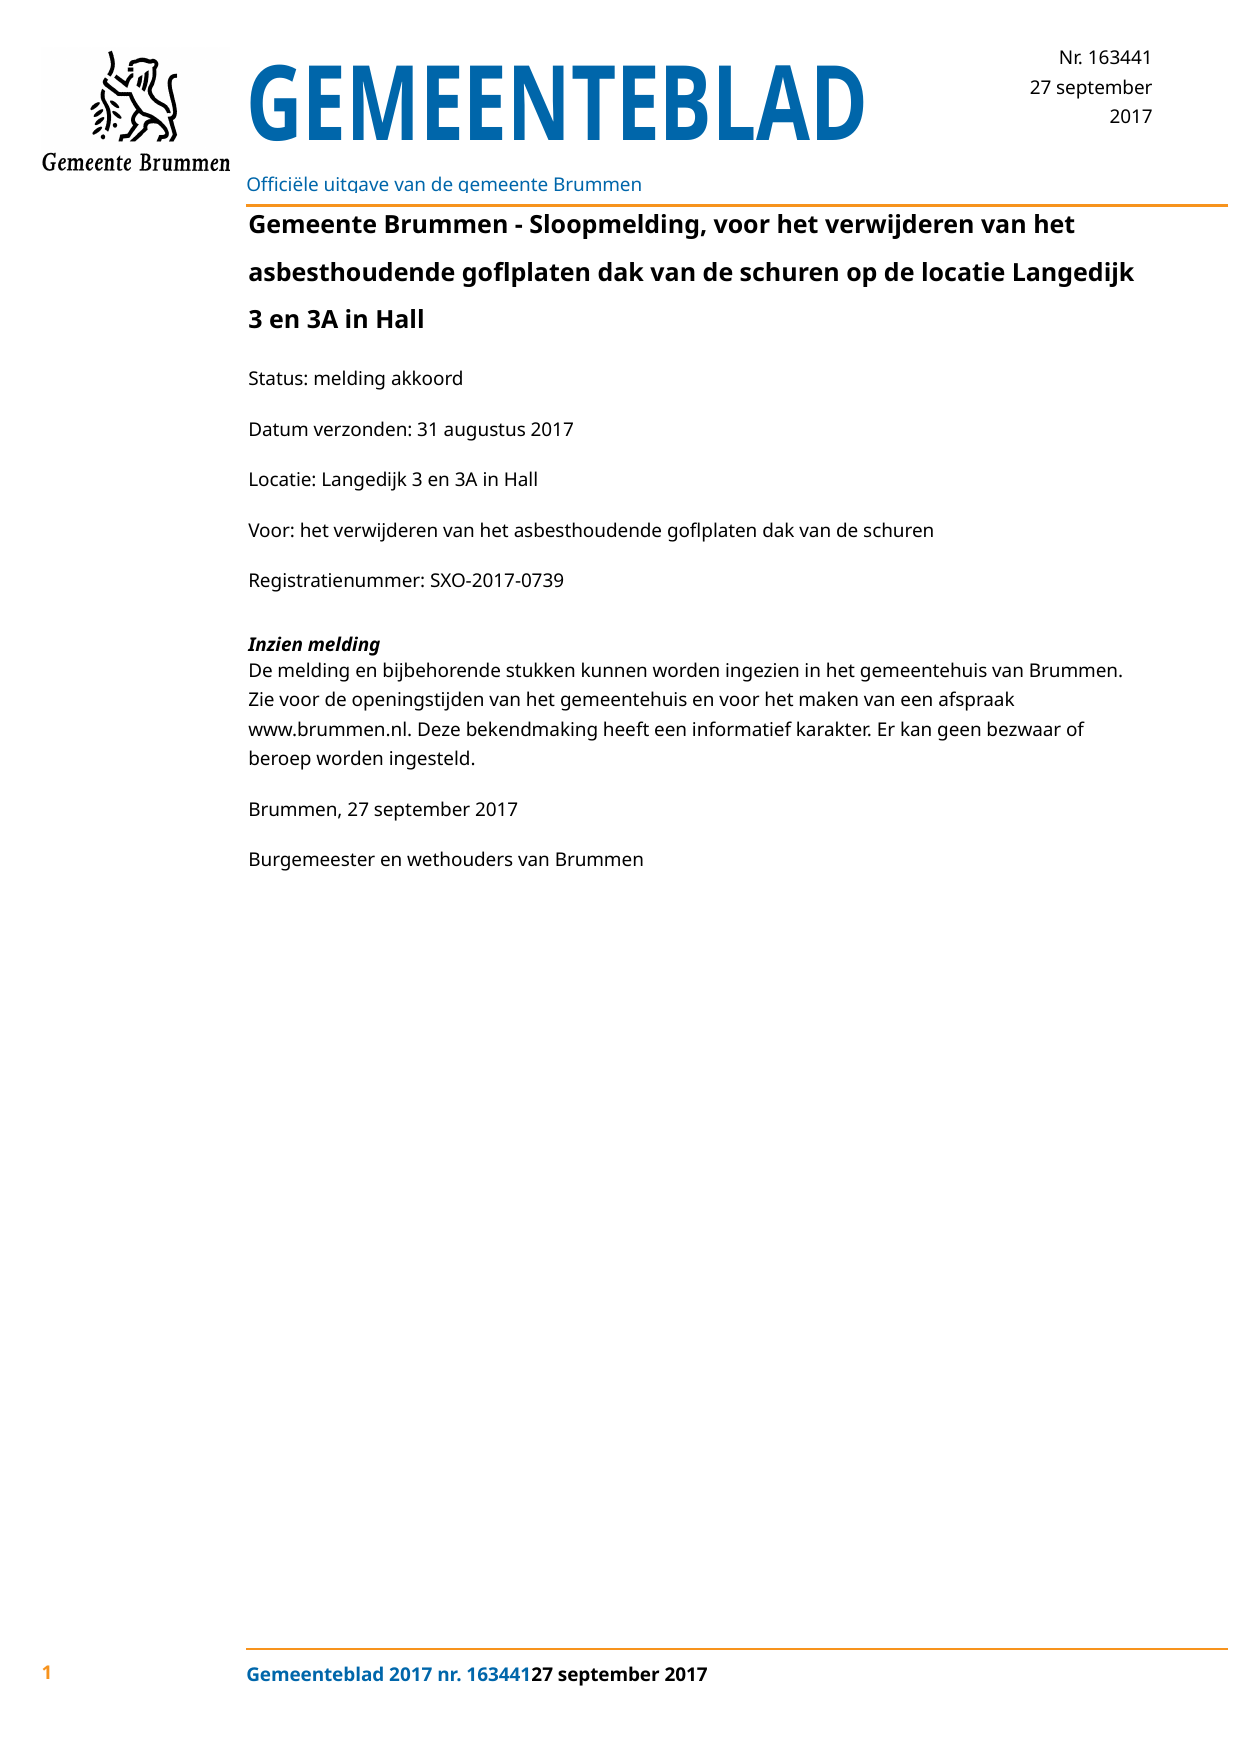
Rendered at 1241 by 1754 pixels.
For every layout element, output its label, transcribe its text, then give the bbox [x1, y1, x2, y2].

text Registratienummer: SXO-2017-0739 [248, 567, 1152, 593]
picture [41, 47, 231, 172]
text Datum verzonden: 31 augustus 2017 [248, 416, 1152, 442]
text Inzien melding [248, 631, 1152, 657]
text De melding en bijbehorende stukken kunnen worden ingezien in het gemeentehuis van Brummen. Zie voor de openingstijden van het gemeentehuis en voor het maken van een afspraak www.brummen.nl. Deze bekendmaking heeft een informatief karakter. Er kan geen bezwaar of beroep worden ingesteld. [248, 657, 1152, 771]
text Brummen, 27 september 2017 [248, 796, 1152, 822]
text Voor: het verwijderen van het asbesthoudende goflplaten dak van de schuren [248, 517, 1152, 542]
text Burgemeester en wethouders van Brummen [248, 846, 1152, 872]
text Locatie: Langedijk 3 en 3A in Hall [248, 466, 1152, 492]
text Gemeente Brummen - Sloopmelding, voor het verwijderen van het asbesthoudende goflplaten dak van de schuren op de locatie Langedijk 3 en 3A in Hall [248, 207, 1152, 336]
text Status: melding akkoord [248, 366, 1152, 391]
